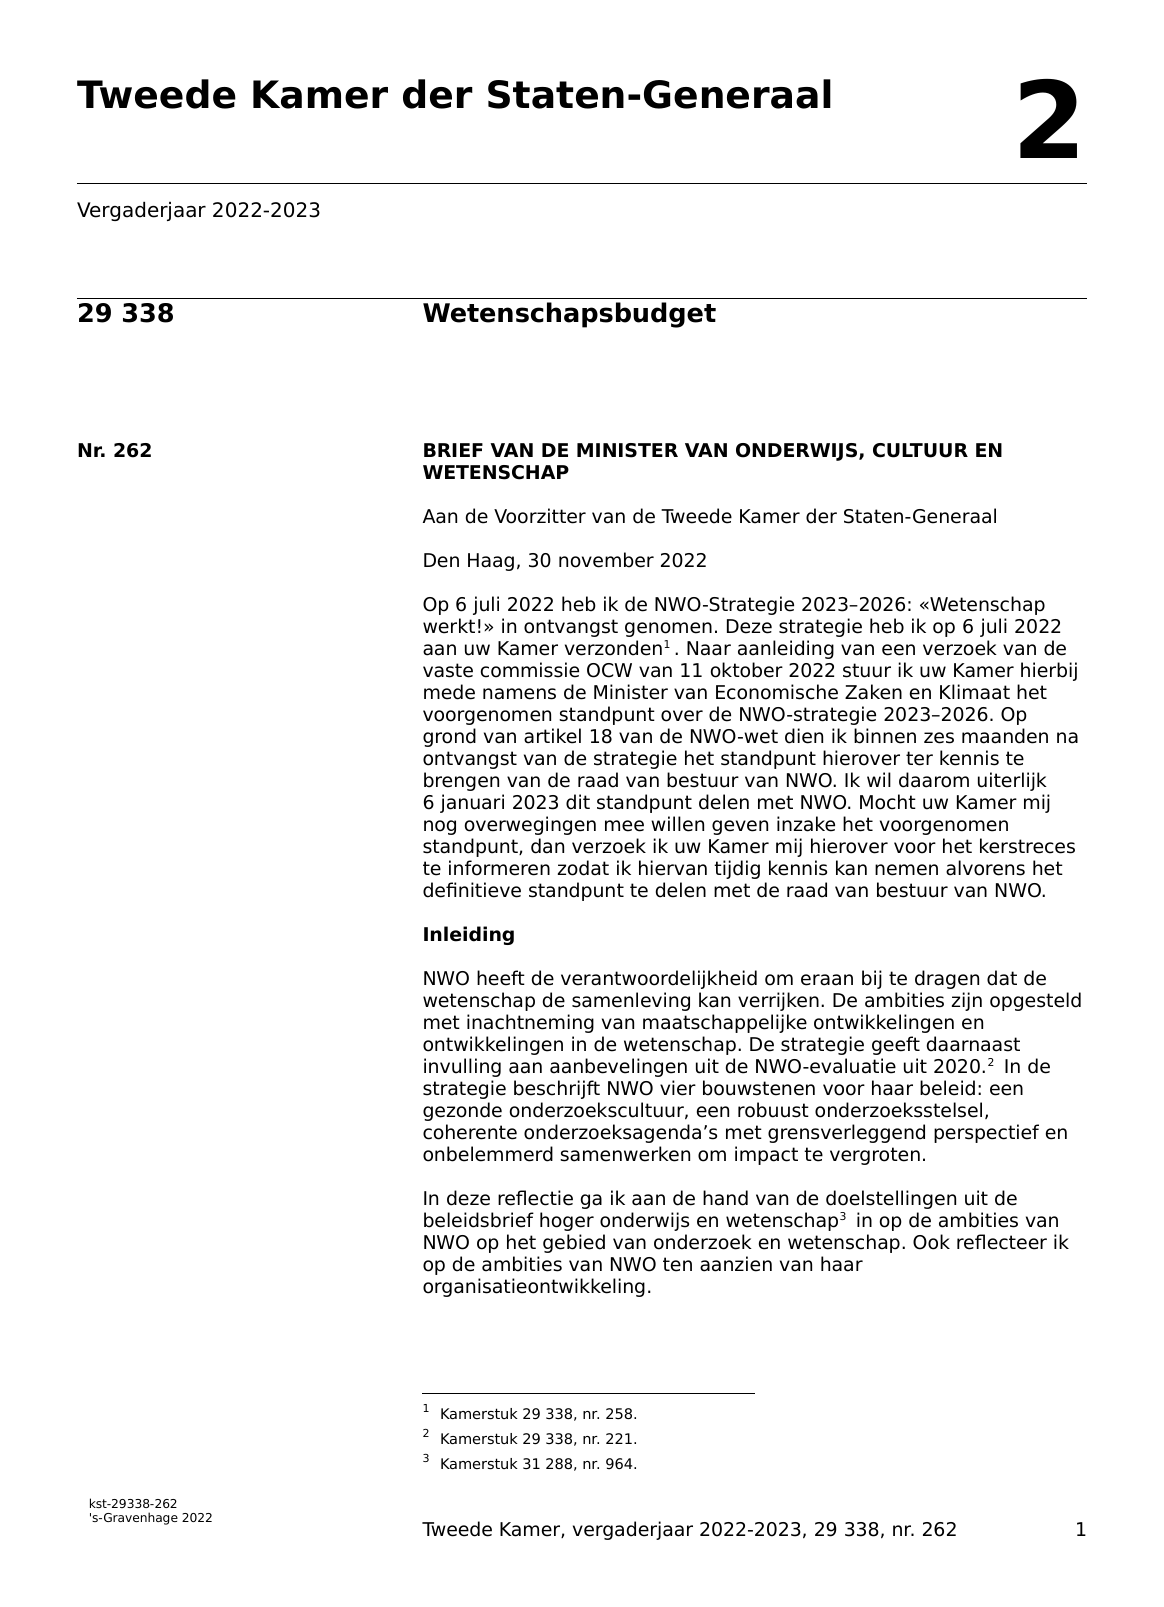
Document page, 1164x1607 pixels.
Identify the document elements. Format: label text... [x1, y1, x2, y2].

text NWO heeft de verantwoordelijkheid om eraan bij te dragen dat de wetenschap de samenleving kan verrijken. De ambities zijn opgesteld met inachtneming van maatschappelijke ontwikkelingen en ontwikkelingen in de wetenschap. De strategie geeft daarnaast invulling aan aanbevelingen uit de NWO-evaluatie uit 2020. In de strategie beschrijft NWO vier bouwstenen voor haar beleid: een gezonde onderzoekscultuur, een robuust onderzoeksstelsel, coherente onderzoeksagenda’s met grensverleggend perspectief en onbelemmerd samenwerken om impact te vergroten. [422, 968, 1087, 1166]
table_header Tweede Kamer der Staten-Generaal [77, 59, 886, 183]
text In deze reflectie ga ik aan de hand van de doelstellingen uit de beleidsbrief hoger onderwijs en wetenschap in op de ambities van NWO op het gebied van onderzoek en wetenschap. Ook reflecteer ik op de ambities van NWO ten aanzien van haar organisatieontwikkeling. [422, 1188, 1087, 1298]
text 's-Gravenhage 2022 [88, 1511, 323, 1525]
text Den Haag, 30 november 2022 [422, 550, 1087, 572]
text Kamerstuk 31 288, nr. 964. [422, 1452, 1087, 1474]
subtitle Inleiding [422, 924, 1087, 946]
table_cell Vergaderjaar 2022-2023 [77, 184, 1087, 298]
subtitle 29 338 Wetenschapsbudget [77, 299, 1087, 329]
text Kamerstuk 29 338, nr. 221. [422, 1427, 1087, 1449]
text Kamerstuk 29 338, nr. 258. [422, 1402, 1087, 1424]
text Op 6 juli 2022 heb ik de NWO-Strategie 2023–2026: «Wetenschap werkt!» in ontvangst genomen. Deze strategie heb ik op 6 juli 2022 aan uw Kamer verzonden. Naar aanleiding van een verzoek van de vaste commissie OCW van 11 oktober 2022 stuur ik uw Kamer hierbij mede namens de Minister van Economische Zaken en Klimaat het voorgenomen standpunt over de NWO-strategie 2023–2026. Op grond van artikel 18 van de NWO-wet dien ik binnen zes maanden na ontvangst van de strategie het standpunt hierover ter kennis te brengen van de raad van bestuur van NWO. Ik wil daarom uiterlijk 6 januari 2023 dit standpunt delen met NWO. Mocht uw Kamer mij nog overwegingen mee willen geven inzake het voorgenomen standpunt, dan verzoek ik uw Kamer mij hierover voor het kerstreces te informeren zodat ik hiervan tijdig kennis kan nemen alvorens het definitieve standpunt te delen met de raad van bestuur van NWO. [422, 594, 1087, 902]
text Aan de Voorzitter van de Tweede Kamer der Staten-Generaal [422, 506, 1087, 528]
text kst-29338-262 [88, 1497, 323, 1511]
table_header 2 [886, 59, 1087, 183]
subtitle Nr. 262 BRIEF VAN DE MINISTER VAN ONDERWIJS, CULTUUR EN WETENSCHAP [77, 440, 1087, 484]
